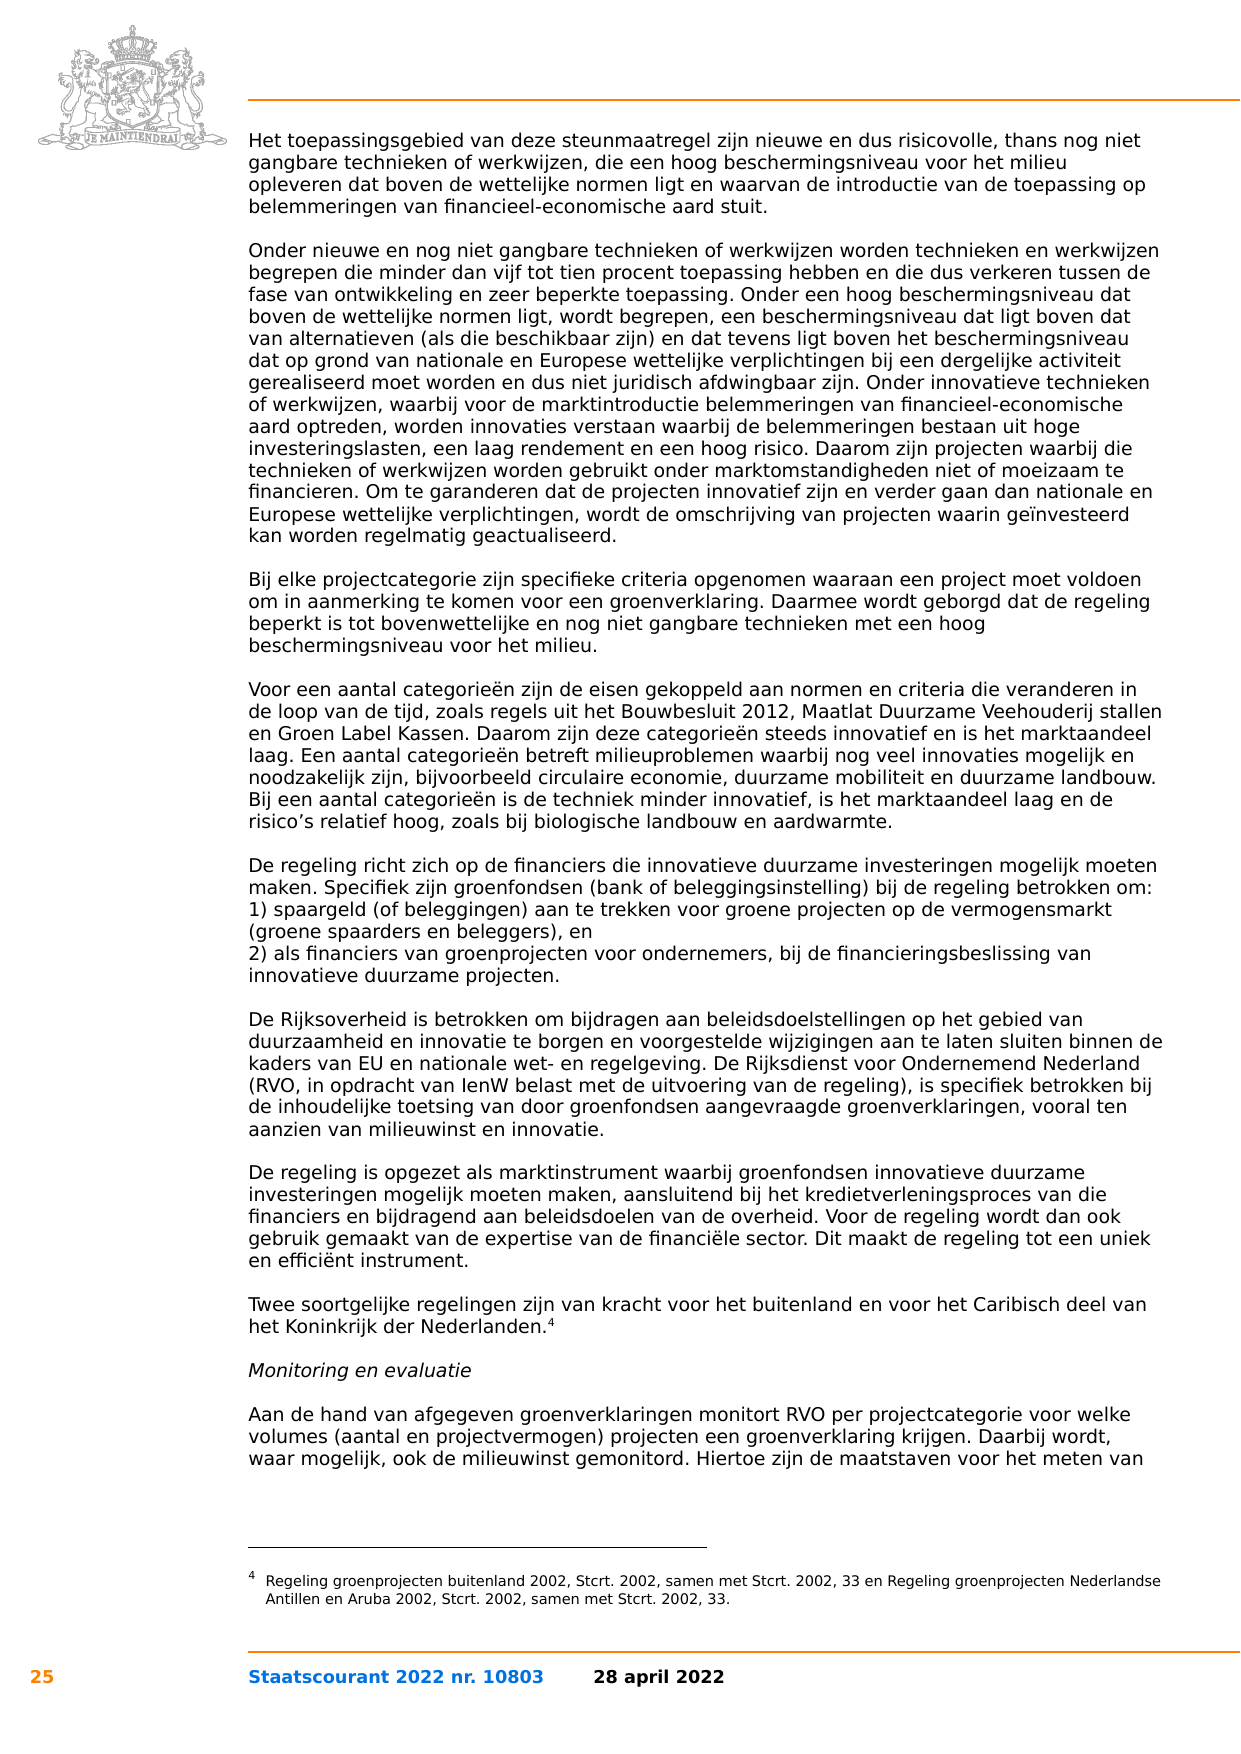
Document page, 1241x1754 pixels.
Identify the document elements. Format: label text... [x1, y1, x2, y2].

text Het toepassingsgebied van deze steunmaatregel zijn nieuwe en dus risicovolle, thans nog niet gangbare technieken of werkwijzen, die een hoog beschermingsniveau voor het milieu opleveren dat boven de wettelijke normen ligt en waarvan de introductie van de toepassing op belemmeringen van financieel-economische aard stuit. [248, 130, 1163, 218]
text Aan de hand van afgegeven groenverklaringen monitort RVO per projectcategorie voor welke volumes (aantal en projectvermogen) projecten een groenverklaring krijgen. Daarbij wordt, waar mogelijk, ook de milieuwinst gemonitord. Hiertoe zijn de maatstaven voor het meten van [248, 1404, 1163, 1470]
text De regeling is opgezet als marktinstrument waarbij groenfondsen innovatieve duurzame investeringen mogelijk moeten maken, aansluitend bij het kredietverleningsproces van die financiers en bijdragend aan beleidsdoelen van de overheid. Voor de regeling wordt dan ook gebruik gemaakt van de expertise van de financiële sector. Dit maakt de regeling tot een uniek en efficiënt instrument. [248, 1162, 1163, 1272]
text Voor een aantal categorieën zijn de eisen gekoppeld aan normen en criteria die veranderen in de loop van de tijd, zoals regels uit het Bouwbesluit 2012, Maatlat Duurzame Veehouderij stallen en Groen Label Kassen. Daarom zijn deze categorieën steeds innovatief en is het marktaandeel laag. Een aantal categorieën betreft milieuproblemen waarbij nog veel innovaties mogelijk en noodzakelijk zijn, bijvoorbeeld circulaire economie, duurzame mobiliteit en duurzame landbouw. Bij een aantal categorieën is de techniek minder innovatief, is het marktaandeel laag en de risico’s relatief hoog, zoals bij biologische landbouw en aardwarmte. [248, 679, 1163, 833]
text De Rijksoverheid is betrokken om bijdragen aan beleidsdoelstellingen op het gebied van duurzaamheid en innovatie te borgen en voorgestelde wijzigingen aan te laten sluiten binnen de kaders van EU en nationale wet- en regelgeving. De Rijksdienst voor Ondernemend Nederland (RVO, in opdracht van IenW belast met de uitvoering van de regeling), is specifiek betrokken bij de inhoudelijke toetsing van door groenfondsen aangevraagde groenverklaringen, vooral ten aanzien van milieuwinst en innovatie. [248, 1008, 1163, 1140]
text Onder nieuwe en nog niet gangbare technieken of werkwijzen worden technieken en werkwijzen begrepen die minder dan vijf tot tien procent toepassing hebben en die dus verkeren tussen de fase van ontwikkeling en zeer beperkte toepassing. Onder een hoog beschermingsniveau dat boven de wettelijke normen ligt, wordt begrepen, een beschermingsniveau dat ligt boven dat van alternatieven (als die beschikbaar zijn) en dat tevens ligt boven het beschermingsniveau dat op grond van nationale en Europese wettelijke verplichtingen bij een dergelijke activiteit gerealiseerd moet worden en dus niet juridisch afdwingbaar zijn. Onder innovatieve technieken of werkwijzen, waarbij voor de marktintroductie belemmeringen van financieel-economische aard optreden, worden innovaties verstaan waarbij de belemmeringen bestaan uit hoge investeringslasten, een laag rendement en een hoog risico. Daarom zijn projecten waarbij die technieken of werkwijzen worden gebruikt onder marktomstandigheden niet of moeizaam te financieren. Om te garanderen dat de projecten innovatief zijn en verder gaan dan nationale en Europese wettelijke verplichtingen, wordt de omschrijving van projecten waarin geïnvesteerd kan worden regelmatig geactualiseerd. [248, 240, 1163, 547]
picture [38, 25, 227, 150]
text Twee soortgelijke regelingen zijn van kracht voor het buitenland en voor het Caribisch deel van het Koninkrijk der Nederlanden. [248, 1294, 1163, 1338]
text 2) als financiers van groenprojecten voor ondernemers, bij de financieringsbeslissing van innovatieve duurzame projecten. [248, 943, 1163, 987]
text Bij elke projectcategorie zijn specifieke criteria opgenomen waaraan een project moet voldoen om in aanmerking te komen voor een groenverklaring. Daarmee wordt geborgd dat de regeling beperkt is tot bovenwettelijke en nog niet gangbare technieken met een hoog beschermingsniveau voor het milieu. [248, 569, 1163, 657]
subtitle Monitoring en evaluatie [248, 1360, 1163, 1382]
text De regeling richt zich op de financiers die innovatieve duurzame investeringen mogelijk moeten maken. Specifiek zijn groenfondsen (bank of beleggingsinstelling) bij de regeling betrokken om: [248, 855, 1163, 899]
text Regeling groenprojecten buitenland 2002, Stcrt. 2002, samen met Stcrt. 2002, 33 en Regeling groenprojecten Nederlandse Antillen en Aruba 2002, Stcrt. 2002, samen met Stcrt. 2002, 33. [248, 1569, 1163, 1608]
text 1) spaargeld (of beleggingen) aan te trekken voor groene projecten op de vermogensmarkt (groene spaarders en beleggers), en [248, 899, 1163, 943]
